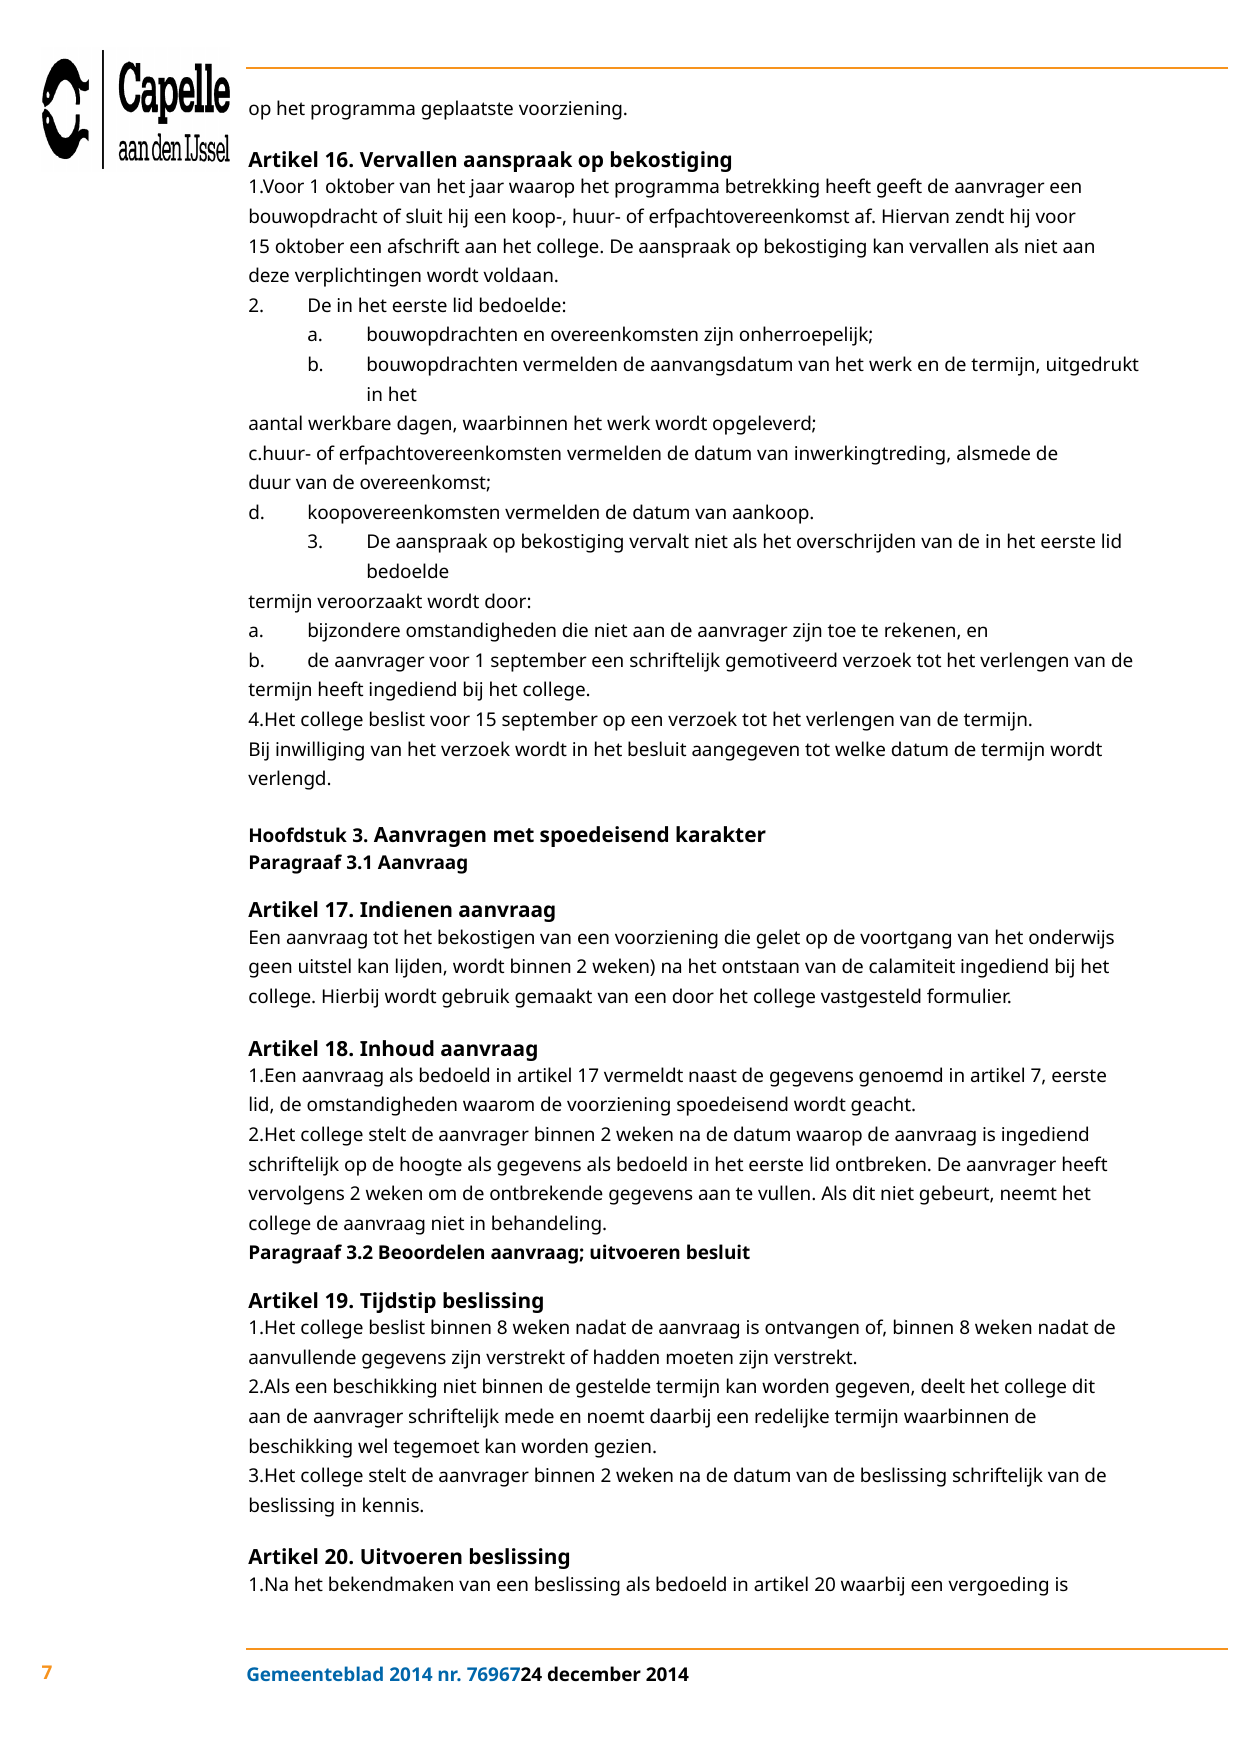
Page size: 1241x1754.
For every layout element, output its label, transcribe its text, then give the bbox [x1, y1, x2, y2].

list koopovereenkomsten vermelden de datum van aankoop. [248, 499, 1152, 525]
text Paragraaf 3.1 Aanvraag [248, 849, 1152, 875]
list De aanspraak op bekostiging vervalt niet als het overschrijden van de in het eerste lid bedoelde [307, 529, 1152, 584]
text Artikel 16. Vervallen aanspraak op bekostiging [248, 145, 1152, 174]
text Een aanvraag tot het bekostigen van een voorziening die gelet op de voortgang van het onderwijs [248, 924, 1152, 950]
text schriftelijk op de hoogte als gegevens als bedoeld in het eerste lid ontbreken. De aanvrager heeft [248, 1151, 1152, 1177]
list bouwopdrachten vermelden de aanvangsdatum van het werk en de termijn, uitgedrukt in het [307, 351, 1152, 406]
picture [41, 47, 231, 172]
text Artikel 20. Uitvoeren beslissing [248, 1542, 1152, 1571]
text vervolgens 2 weken om de ontbrekende gegevens aan te vullen. Als dit niet gebeurt, neemt het [248, 1180, 1152, 1206]
list De in het eerste lid bedoelde: [248, 292, 1152, 318]
text lid, de omstandigheden waarom de voorziening spoedeisend wordt geacht. [248, 1092, 1152, 1117]
text 2.Het college stelt de aanvrager binnen 2 weken na de datum waarop de aanvraag is ingediend [248, 1121, 1152, 1147]
text Hoofdstuk 3. Aanvragen met spoedeisend karakter [248, 821, 1152, 849]
list bouwopdrachten en overeenkomsten zijn onherroepelijk; [307, 322, 1152, 347]
text 2.Als een beschikking niet binnen de gestelde termijn kan worden gegeven, deelt het college dit [248, 1374, 1152, 1399]
text 3.Het college stelt de aanvrager binnen 2 weken na de datum van de beslissing schriftelijk van de [248, 1462, 1152, 1488]
text Bij inwilliging van het verzoek wordt in het besluit aangegeven tot welke datum de termijn wordt [248, 736, 1152, 761]
text termijn heeft ingediend bij het college. [248, 677, 1152, 702]
text Paragraaf 3.2 Beoordelen aanvraag; uitvoeren besluit [248, 1239, 1152, 1265]
text aanvullende gegevens zijn verstrekt of hadden moeten zijn verstrekt. [248, 1344, 1152, 1370]
text beslissing in kennis. [248, 1492, 1152, 1518]
text beschikking wel tegemoet kan worden gezien. [248, 1433, 1152, 1459]
text 1.Voor 1 oktober van het jaar waarop het programma betrekking heeft geeft de aanvrager een [248, 174, 1152, 199]
text Artikel 19. Tijdstip beslissing [248, 1286, 1152, 1314]
text Artikel 17. Indienen aanvraag [248, 896, 1152, 924]
text 1.Een aanvraag als bedoeld in artikel 17 vermeldt naast de gegevens genoemd in artikel 7, eerste [248, 1062, 1152, 1088]
text geen uitstel kan lijden, wordt binnen 2 weken) na het ontstaan van de calamiteit ingediend bij het [248, 954, 1152, 979]
text Artikel 18. Inhoud aanvraag [248, 1034, 1152, 1062]
text 1.Het college beslist binnen 8 weken nadat de aanvraag is ontvangen of, binnen 8 weken nadat de [248, 1314, 1152, 1340]
text op het programma geplaatste voorziening. [248, 95, 1152, 121]
text college. Hierbij wordt gebruik gemaakt van een door het college vastgesteld formulier. [248, 983, 1152, 1009]
list bijzondere omstandigheden die niet aan de aanvrager zijn toe te rekenen, en [248, 617, 1152, 643]
text deze verplichtingen wordt voldaan. [248, 262, 1152, 288]
text c.huur- of erfpachtovereenkomsten vermelden de datum van inwerkingtreding, alsmede de [248, 440, 1152, 466]
text 1.Na het bekendmaken van een beslissing als bedoeld in artikel 20 waarbij een vergoeding is [248, 1571, 1152, 1597]
text duur van de overeenkomst; [248, 469, 1152, 495]
text aan de aanvrager schriftelijk mede en noemt daarbij een redelijke termijn waarbinnen de [248, 1403, 1152, 1429]
text college de aanvraag niet in behandeling. [248, 1210, 1152, 1236]
text aantal werkbare dagen, waarbinnen het werk wordt opgeleverd; [248, 410, 1152, 436]
list de aanvrager voor 1 september een schriftelijk gemotiveerd verzoek tot het verlengen van de [248, 647, 1152, 673]
text 15 oktober een afschrift aan het college. De aanspraak op bekostiging kan vervallen als niet aan [248, 233, 1152, 258]
text termijn veroorzaakt wordt door: [248, 588, 1152, 613]
text verlengd. [248, 765, 1152, 791]
text bouwopdracht of sluit hij een koop-, huur- of erfpachtovereenkomst af. Hiervan zendt hij voor [248, 203, 1152, 229]
text 4.Het college beslist voor 15 september op een verzoek tot het verlengen van de termijn. [248, 706, 1152, 732]
